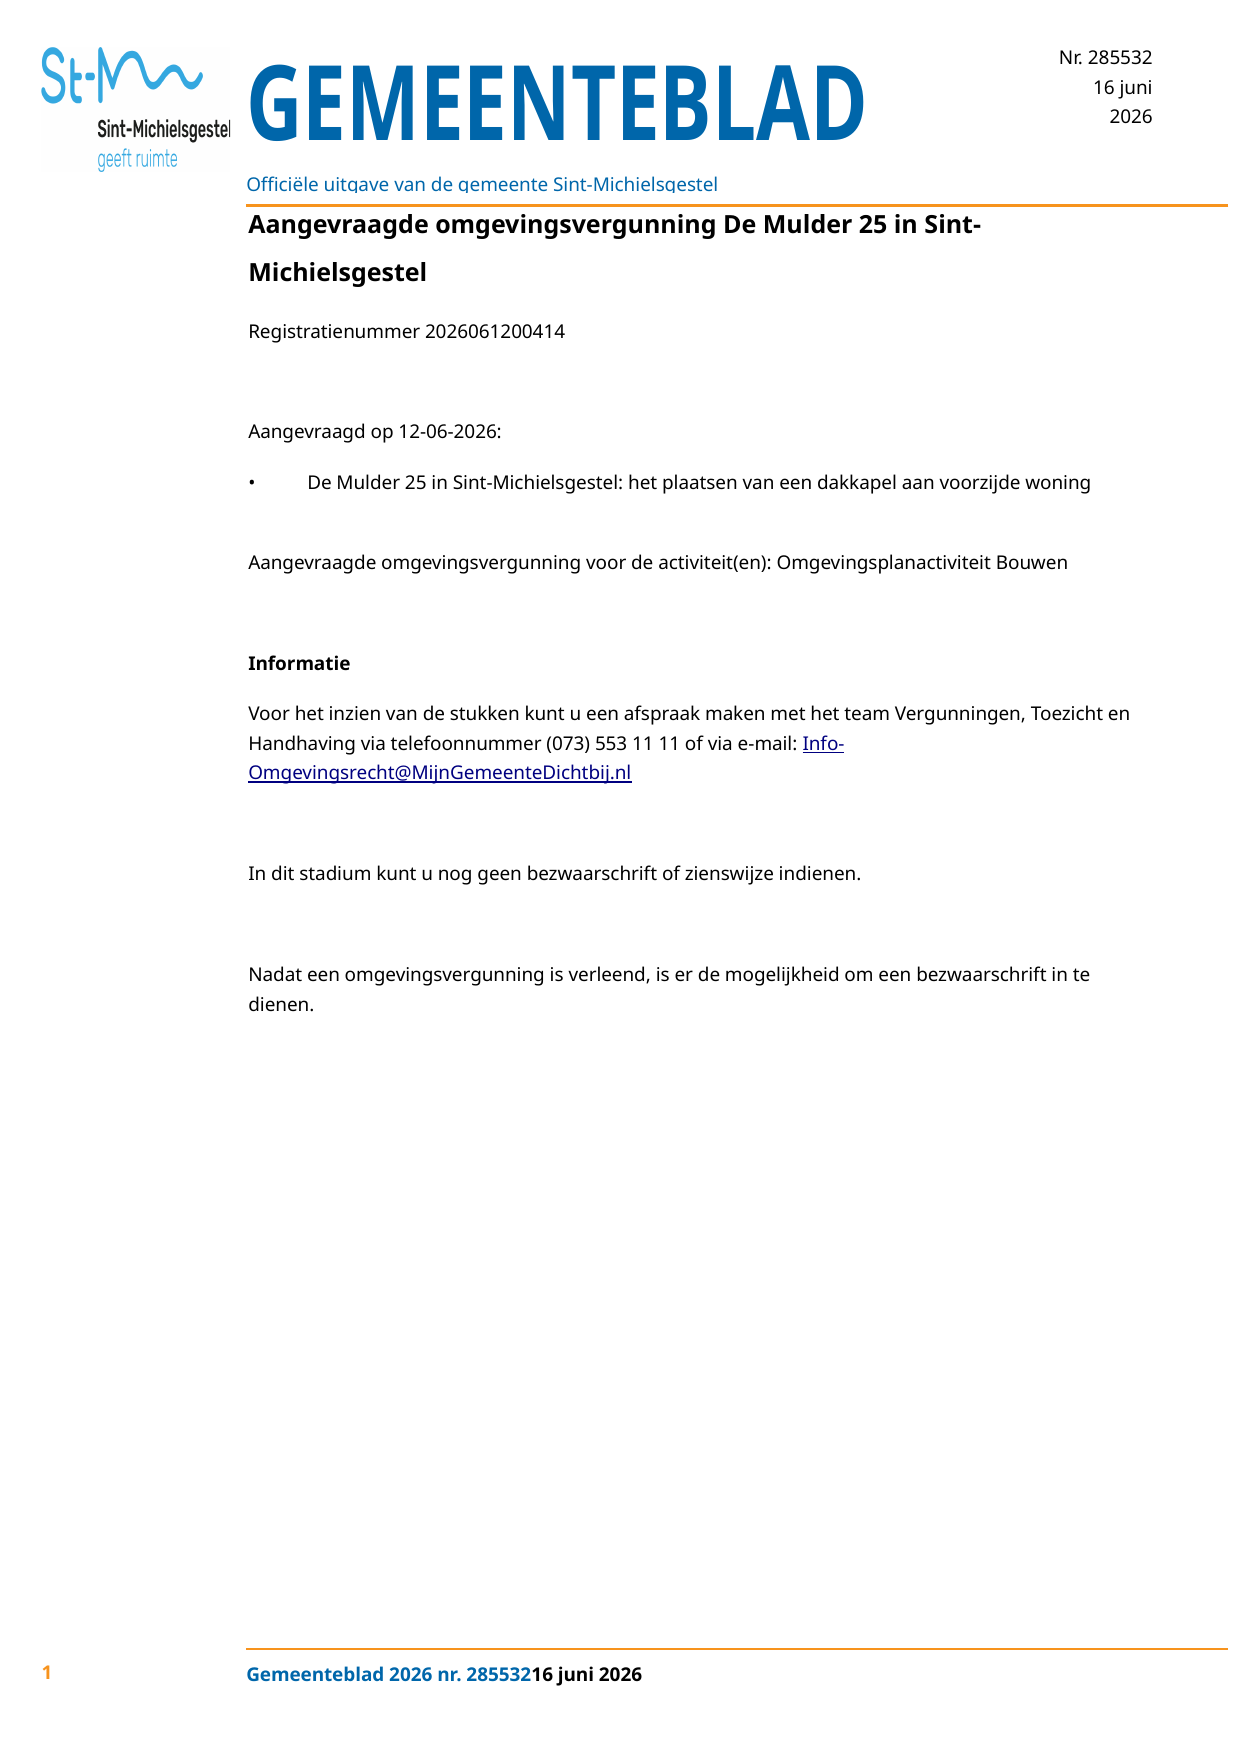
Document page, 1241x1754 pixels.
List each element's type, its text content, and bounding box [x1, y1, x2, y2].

picture [41, 47, 231, 172]
text Aangevraagde omgevingsvergunning De Mulder 25 in Sint-Michielsgestel [248, 207, 1152, 288]
text Nadat een omgevingsvergunning is verleend, is er de mogelijkheid om een bezwaarschrift in te dienen. [248, 961, 1152, 1017]
text In dit stadium kunt u nog geen bezwaarschrift of zienswijze indienen. [248, 860, 1152, 886]
text Informatie [248, 650, 1152, 676]
list De Mulder 25 in Sint-Michielsgestel: het plaatsen van een dakkapel aan voorzijde woning [248, 469, 1152, 495]
text Aangevraagd op 12-06-2026: [248, 419, 1152, 444]
text Voor het inzien van de stukken kunt u een afspraak maken met het team Vergunningen, Toezicht en Handhaving via telefoonnummer (073) 553 11 11 of via e-mail: Info-Omgevingsrecht@MijnGemeenteDichtbij.nl [248, 700, 1152, 785]
text Registratienummer 2026061200414 [248, 318, 1152, 344]
text Aangevraagde omgevingsvergunning voor de activiteit(en): Omgevingsplanactiviteit Bouwen [248, 549, 1152, 575]
